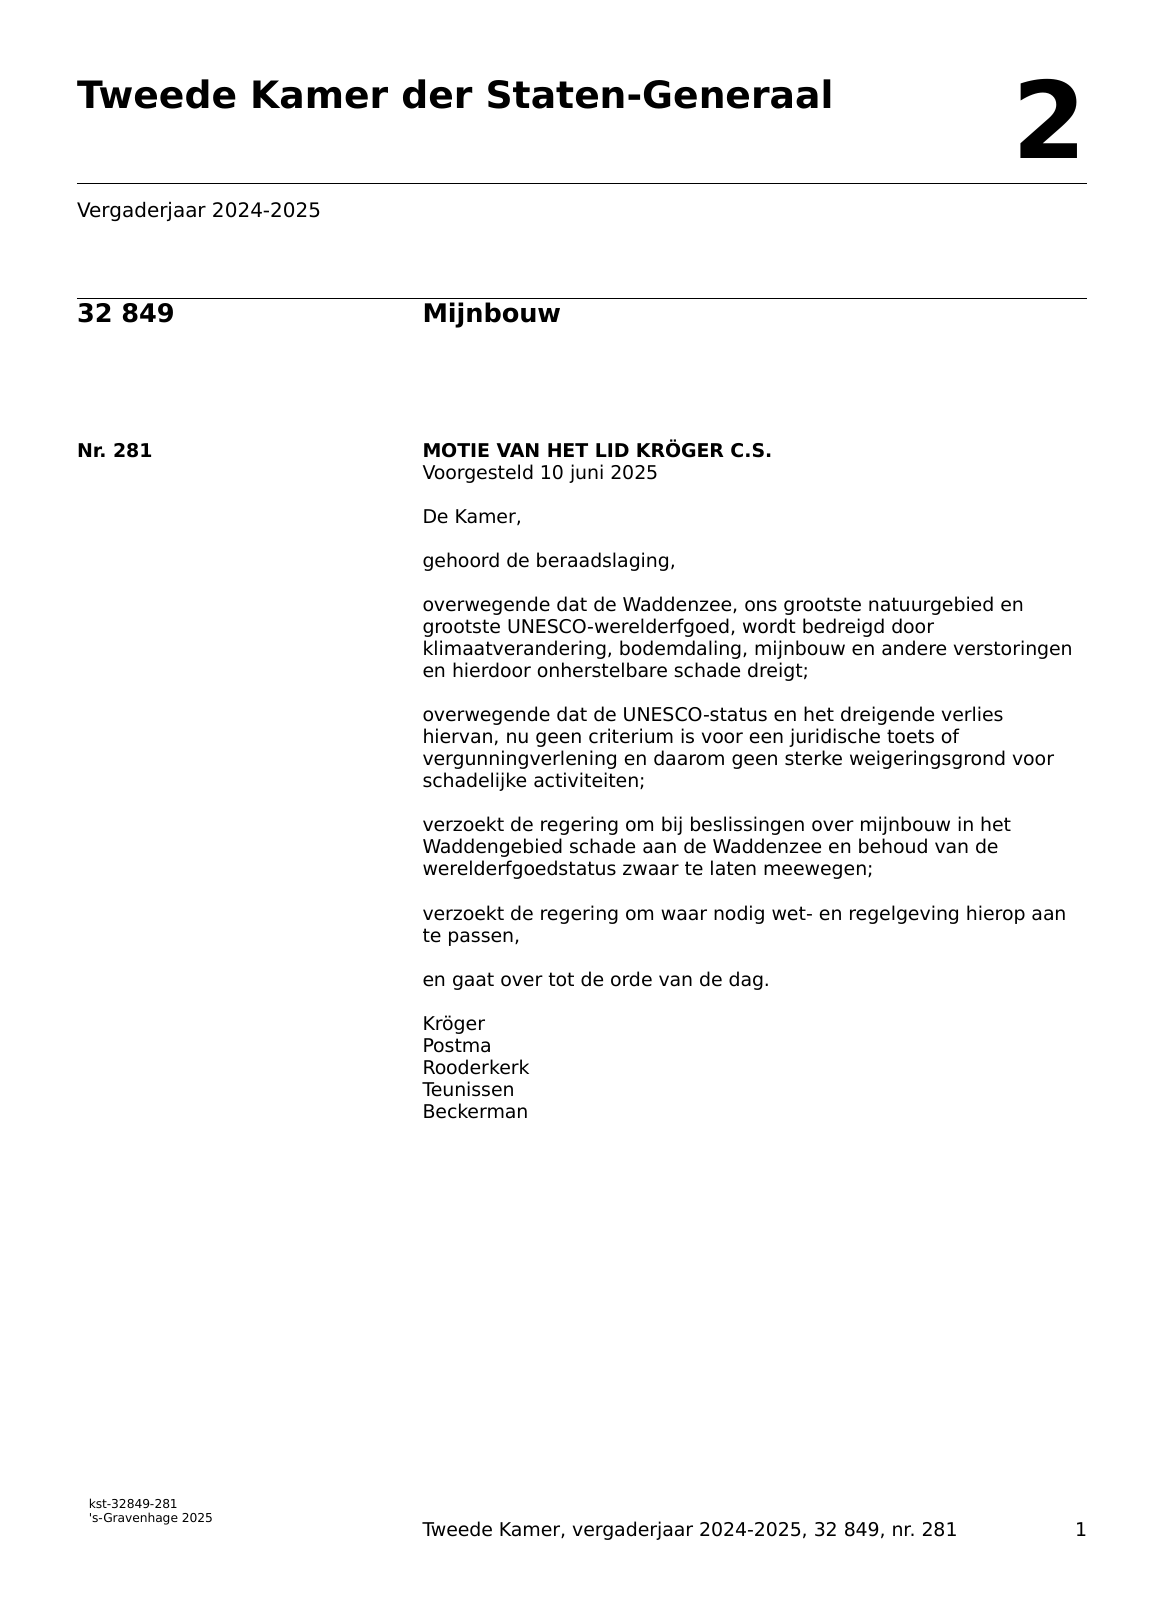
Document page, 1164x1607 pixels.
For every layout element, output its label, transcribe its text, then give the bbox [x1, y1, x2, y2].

text overwegende dat de UNESCO-status en het dreigende verlies hiervan, nu geen criterium is voor een juridische toets of vergunningverlening en daarom geen sterke weigeringsgrond voor schadelijke activiteiten; [422, 704, 1087, 792]
text overwegende dat de Waddenzee, ons grootste natuurgebied en grootste UNESCO-werelderfgoed, wordt bedreigd door klimaatverandering, bodemdaling, mijnbouw en andere verstoringen en hierdoor onherstelbare schade dreigt; [422, 594, 1087, 682]
text verzoekt de regering om bij beslissingen over mijnbouw in het Waddengebied schade aan de Waddenzee en behoud van de werelderfgoedstatus zwaar te laten meewegen; [422, 814, 1087, 880]
text 's-Gravenhage 2025 [88, 1511, 323, 1525]
subtitle Nr. 281 MOTIE VAN HET LID KRÖGER C.S. [77, 440, 1087, 462]
text Postma [422, 1035, 1087, 1057]
text gehoord de beraadslaging, [422, 550, 1087, 572]
table_header Tweede Kamer der Staten-Generaal [77, 59, 886, 183]
text Teunissen [422, 1079, 1087, 1101]
text Rooderkerk [422, 1057, 1087, 1079]
table_header 2 [886, 59, 1087, 183]
text Kröger [422, 1013, 1087, 1035]
text De Kamer, [422, 506, 1087, 528]
text en gaat over tot de orde van de dag. [422, 969, 1087, 991]
subtitle 32 849 Mijnbouw [77, 299, 1087, 329]
text Beckerman [422, 1101, 1087, 1123]
text Voorgesteld 10 juni 2025 [422, 462, 1087, 484]
table_cell Vergaderjaar 2024-2025 [77, 184, 1087, 298]
text kst-32849-281 [88, 1497, 323, 1511]
text verzoekt de regering om waar nodig wet- en regelgeving hierop aan te passen, [422, 902, 1087, 946]
